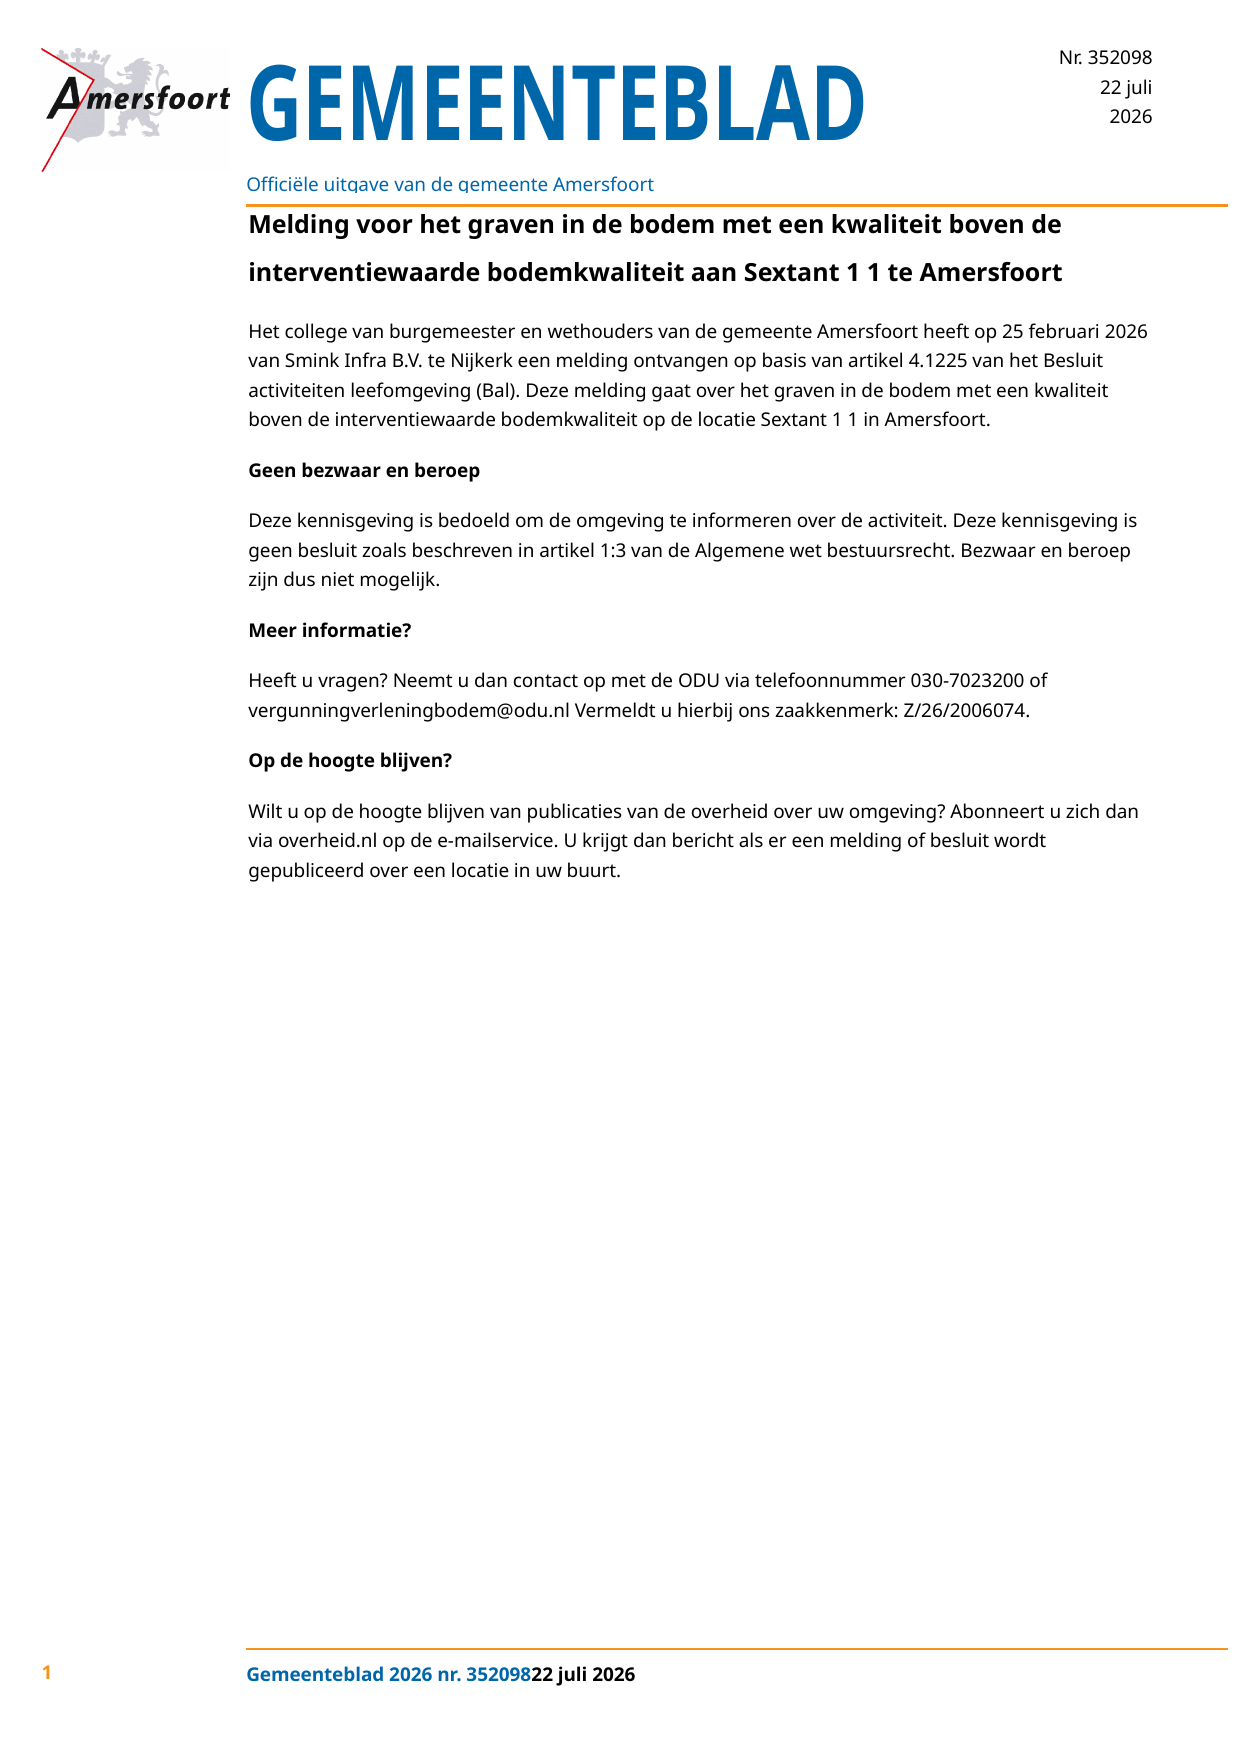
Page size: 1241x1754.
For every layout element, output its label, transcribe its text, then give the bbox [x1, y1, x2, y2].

text Wilt u op de hoogte blijven van publicaties van de overheid over uw omgeving? Abonneert u zich dan via overheid.nl op de e-mailservice. U krijgt dan bericht als er een melding of besluit wordt gepubliceerd over een locatie in uw buurt. [248, 798, 1152, 883]
text Deze kennisgeving is bedoeld om de omgeving te informeren over de activiteit. Deze kennisgeving is geen besluit zoals beschreven in artikel 1:3 van de Algemene wet bestuursrecht. Bezwaar en beroep zijn dus niet mogelijk. [248, 507, 1152, 592]
text Heeft u vragen? Neemt u dan contact op met de ODU via telefoonnummer 030-7023200 of vergunningverleningbodem@odu.nl Vermeldt u hierbij ons zaakkenmerk: Z/26/2006074. [248, 667, 1152, 723]
text Melding voor het graven in de bodem met een kwaliteit boven de interventiewaarde bodemkwaliteit aan Sextant 1 1 te Amersfoort [248, 207, 1152, 288]
text Op de hoogte blijven? [248, 747, 1152, 773]
text Meer informatie? [248, 617, 1152, 643]
text Geen bezwaar en beroep [248, 457, 1152, 483]
text Het college van burgemeester en wethouders van de gemeente Amersfoort heeft op 25 februari 2026 van Smink Infra B.V. te Nijkerk een melding ontvangen op basis van artikel 4.1225 van het Besluit activiteiten leefomgeving (Bal). Deze melding gaat over het graven in de bodem met een kwaliteit boven de interventiewaarde bodemkwaliteit op de locatie Sextant 1 1 in Amersfoort. [248, 318, 1152, 432]
picture [41, 47, 231, 172]
